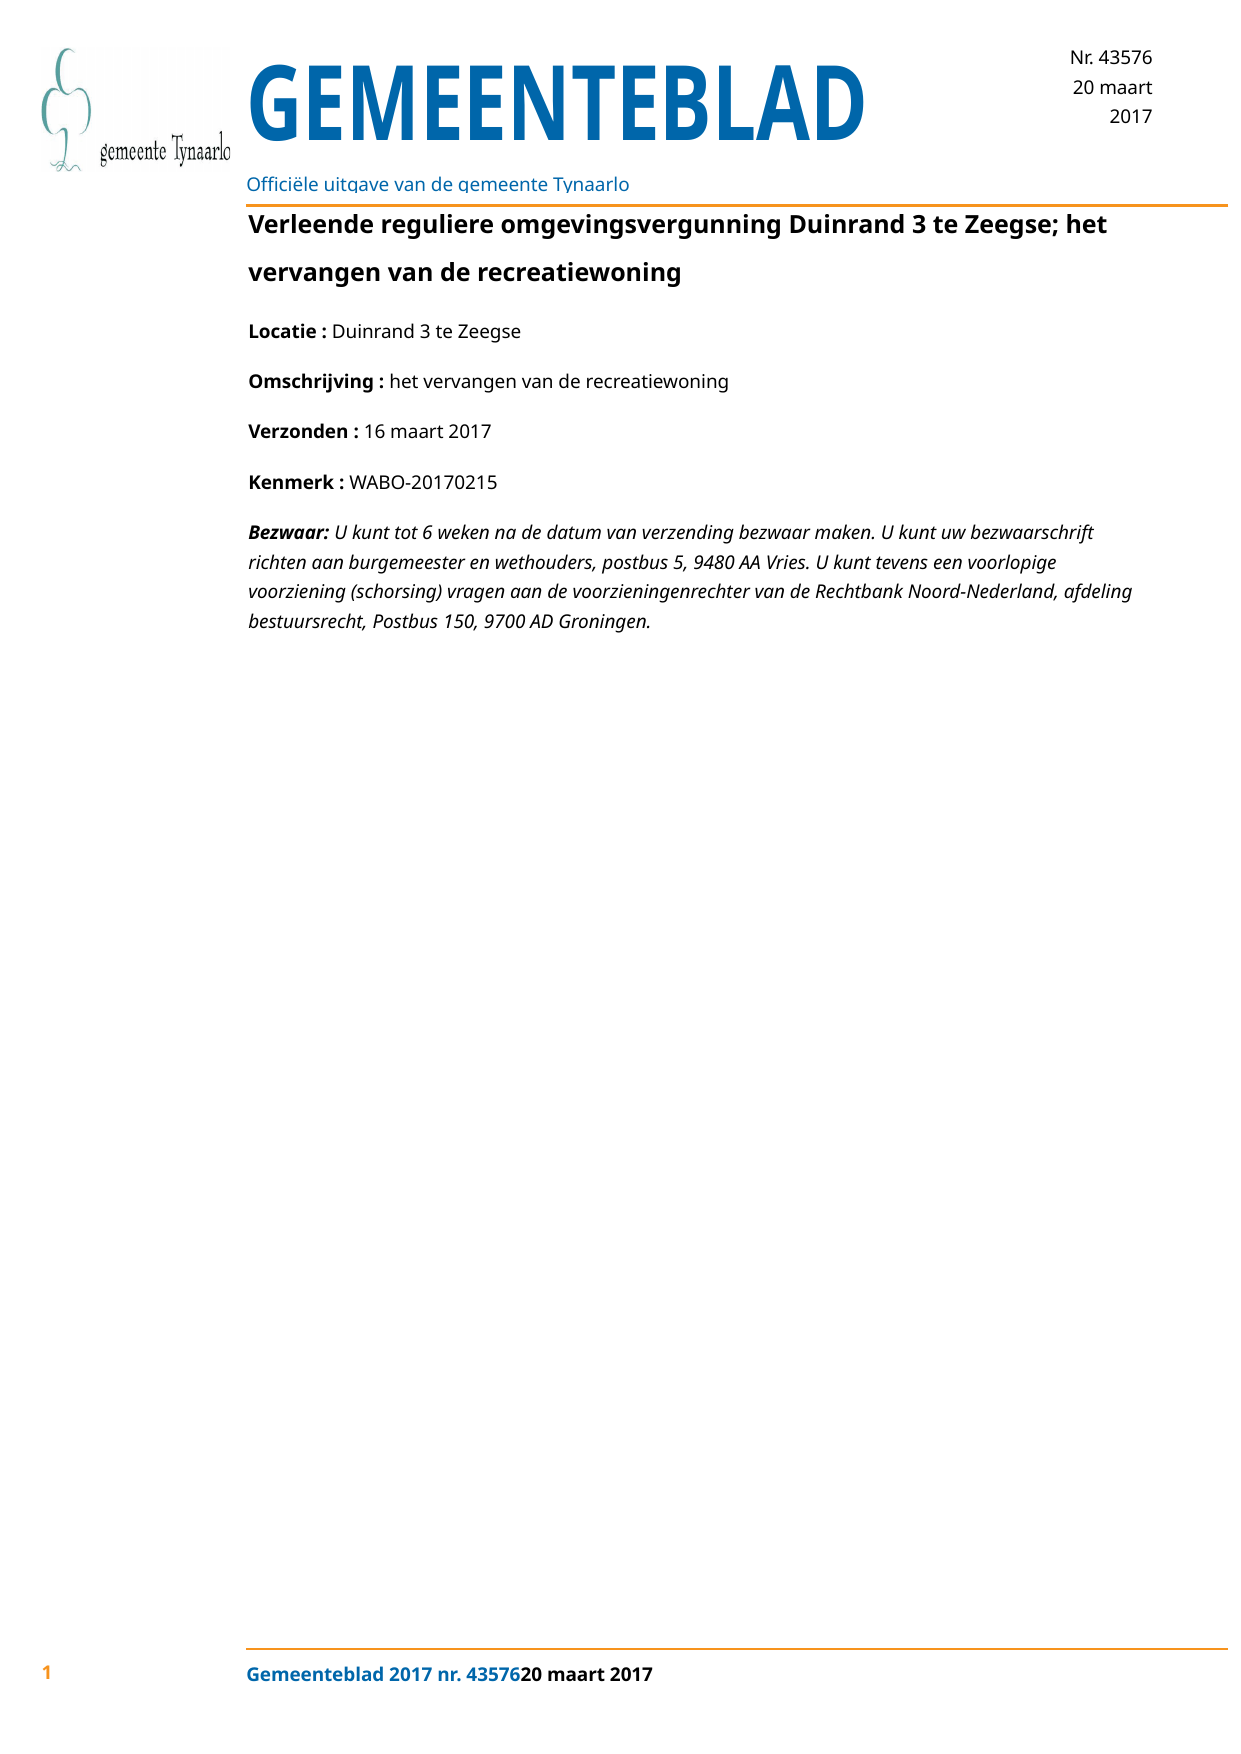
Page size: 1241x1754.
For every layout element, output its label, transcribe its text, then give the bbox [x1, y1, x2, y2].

text Omschrijving : het vervangen van de recreatiewoning [248, 368, 1152, 394]
picture [41, 47, 231, 172]
text Kenmerk : WABO-20170215 [248, 469, 1152, 495]
text Verleende reguliere omgevingsvergunning Duinrand 3 te Zeegse; het vervangen van de recreatiewoning [248, 207, 1152, 288]
text Bezwaar: U kunt tot 6 weken na de datum van verzending bezwaar maken. U kunt uw bezwaarschrift richten aan burgemeester en wethouders, postbus 5, 9480 AA Vries. U kunt tevens een voorlopige voorziening (schorsing) vragen aan de voorzieningenrechter van de Rechtbank Noord-Nederland, afdeling bestuursrecht, Postbus 150, 9700 AD Groningen. [248, 519, 1152, 634]
text Verzonden : 16 maart 2017 [248, 419, 1152, 444]
text Locatie : Duinrand 3 te Zeegse [248, 318, 1152, 344]
